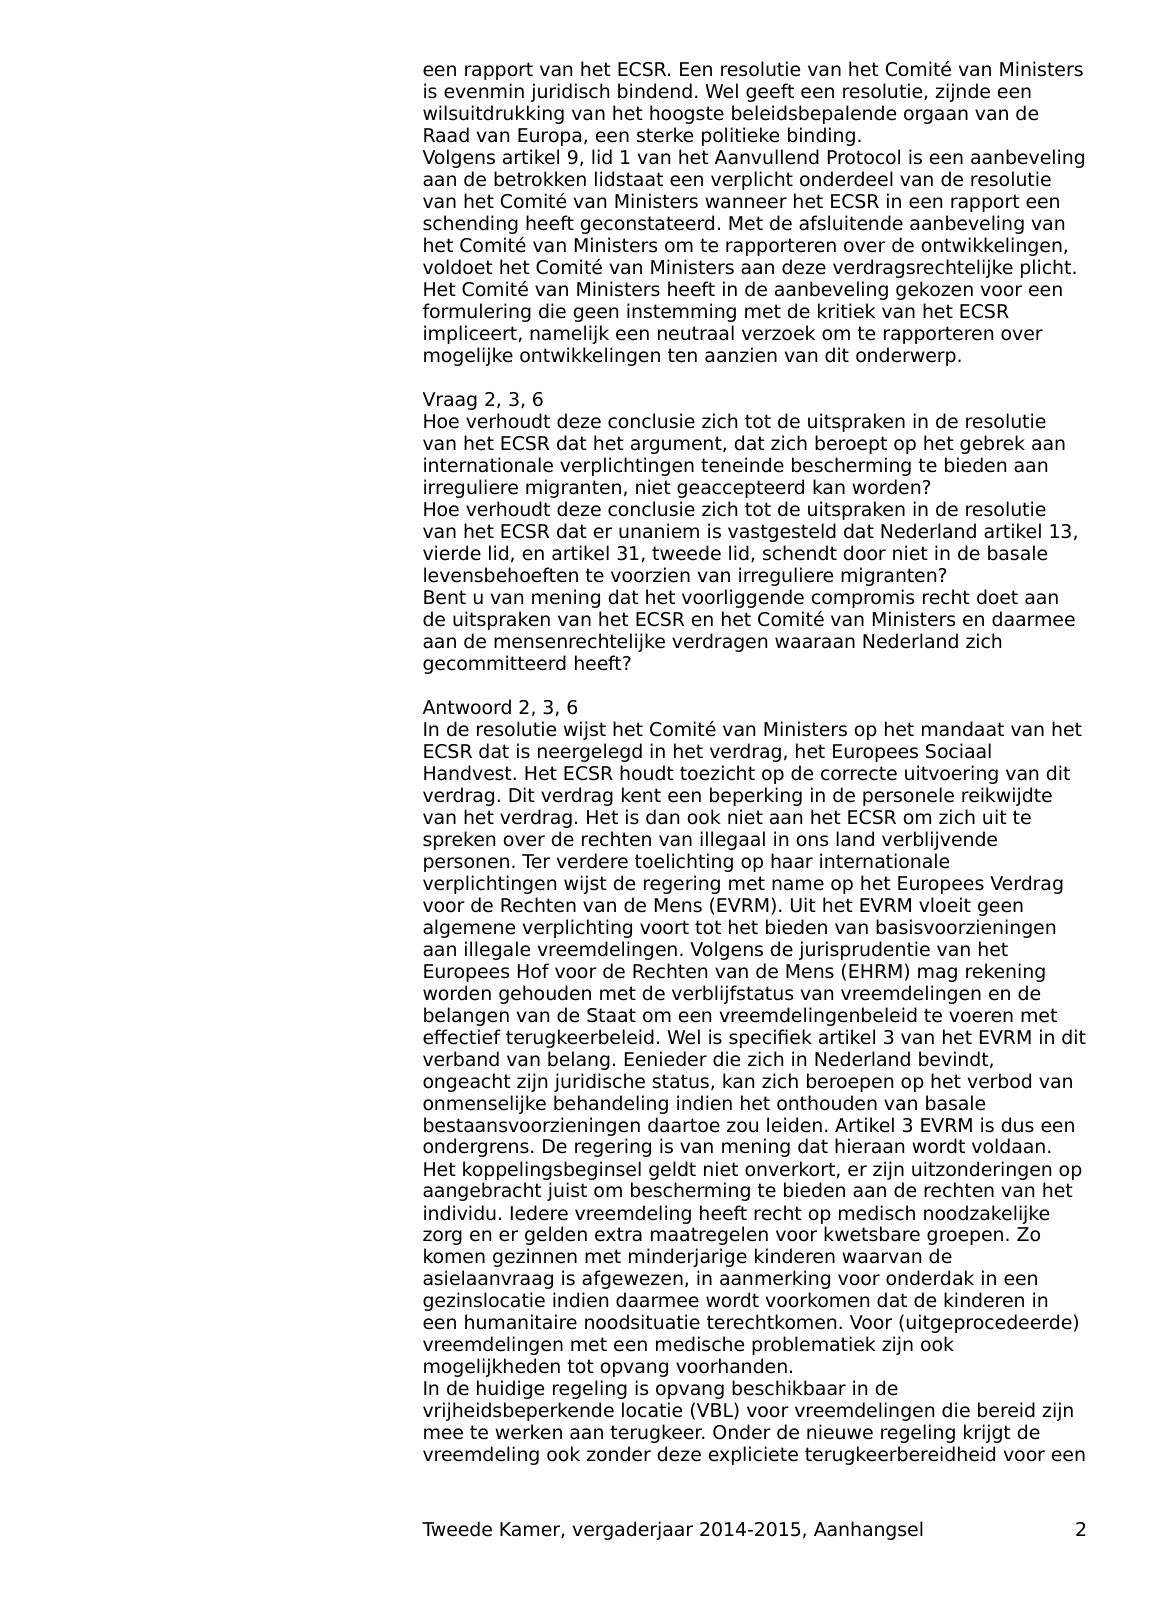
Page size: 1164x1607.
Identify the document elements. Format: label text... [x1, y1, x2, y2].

text In de huidige regeling is opvang beschikbaar in de vrijheidsbeperkende locatie (VBL) voor vreemdelingen die bereid zijn mee te werken aan terugkeer. Onder de nieuwe regeling krijgt de vreemdeling ook zonder deze expliciete terugkeerbereidheid voor een [422, 1378, 1087, 1466]
text In de resolutie wijst het Comité van Ministers op het mandaat van het ECSR dat is neergelegd in het verdrag, het Europees Sociaal Handvest. Het ECSR houdt toezicht op de correcte uitvoering van dit verdrag. Dit verdrag kent een beperking in de personele reikwijdte van het verdrag. Het is dan ook niet aan het ECSR om zich uit te spreken over de rechten van illegaal in ons land verblijvende personen. Ter verdere toelichting op haar internationale verplichtingen wijst de regering met name op het Europees Verdrag voor de Rechten van de Mens (EVRM). Uit het EVRM vloeit geen algemene verplichting voort tot het bieden van basisvoorzieningen aan illegale vreemdelingen. Volgens de jurisprudentie van het Europees Hof voor de Rechten van de Mens (EHRM) mag rekening worden gehouden met de verblijfstatus van vreemdelingen en de belangen van de Staat om een vreemdelingenbeleid te voeren met effectief terugkeerbeleid. Wel is specifiek artikel 3 van het EVRM in dit verband van belang. Eenieder die zich in Nederland bevindt, ongeacht zijn juridische status, kan zich beroepen op het verbod van onmenselijke behandeling indien het onthouden van basale bestaansvoorzieningen daartoe zou leiden. Artikel 3 EVRM is dus een ondergrens. De regering is van mening dat hieraan wordt voldaan. [422, 719, 1087, 1158]
text Het koppelingsbeginsel geldt niet onverkort, er zijn uitzonderingen op aangebracht juist om bescherming te bieden aan de rechten van het individu. Iedere vreemdeling heeft recht op medisch noodzakelijke zorg en er gelden extra maatregelen voor kwetsbare groepen. Zo komen gezinnen met minderjarige kinderen waarvan de asielaanvraag is afgewezen, in aanmerking voor onderdak in een gezinslocatie indien daarmee wordt voorkomen dat de kinderen in een humanitaire noodsituatie terechtkomen. Voor (uitgeprocedeerde) vreemdelingen met een medische problematiek zijn ook mogelijkheden tot opvang voorhanden. [422, 1158, 1087, 1378]
text Hoe verhoudt deze conclusie zich tot de uitspraken in de resolutie van het ECSR dat er unaniem is vastgesteld dat Nederland artikel 13, vierde lid, en artikel 31, tweede lid, schendt door niet in de basale levensbehoeften te voorzien van irreguliere migranten? [422, 499, 1087, 587]
text Vraag 2, 3, 6 [422, 389, 1087, 411]
text Bent u van mening dat het voorliggende compromis recht doet aan de uitspraken van het ECSR en het Comité van Ministers en daarmee aan de mensenrechtelijke verdragen waaraan Nederland zich gecommitteerd heeft? [422, 587, 1087, 675]
text Antwoord 2, 3, 6 [422, 697, 1087, 719]
text Volgens artikel 9, lid 1 van het Aanvullend Protocol is een aanbeveling aan de betrokken lidstaat een verplicht onderdeel van de resolutie van het Comité van Ministers wanneer het ECSR in een rapport een schending heeft geconstateerd. Met de afsluitende aanbeveling van het Comité van Ministers om te rapporteren over de ontwikkelingen, voldoet het Comité van Ministers aan deze verdragsrechtelijke plicht. Het Comité van Ministers heeft in de aanbeveling gekozen voor een formulering die geen instemming met de kritiek van het ECSR impliceert, namelijk een neutraal verzoek om te rapporteren over mogelijke ontwikkelingen ten aanzien van dit onderwerp. [422, 147, 1087, 367]
text een rapport van het ECSR. Een resolutie van het Comité van Ministers is evenmin juridisch bindend. Wel geeft een resolutie, zijnde een wilsuitdrukking van het hoogste beleidsbepalende orgaan van de Raad van Europa, een sterke politieke binding. [422, 59, 1087, 147]
text Hoe verhoudt deze conclusie zich tot de uitspraken in de resolutie van het ECSR dat het argument, dat zich beroept op het gebrek aan internationale verplichtingen teneinde bescherming te bieden aan irreguliere migranten, niet geaccepteerd kan worden? [422, 411, 1087, 499]
